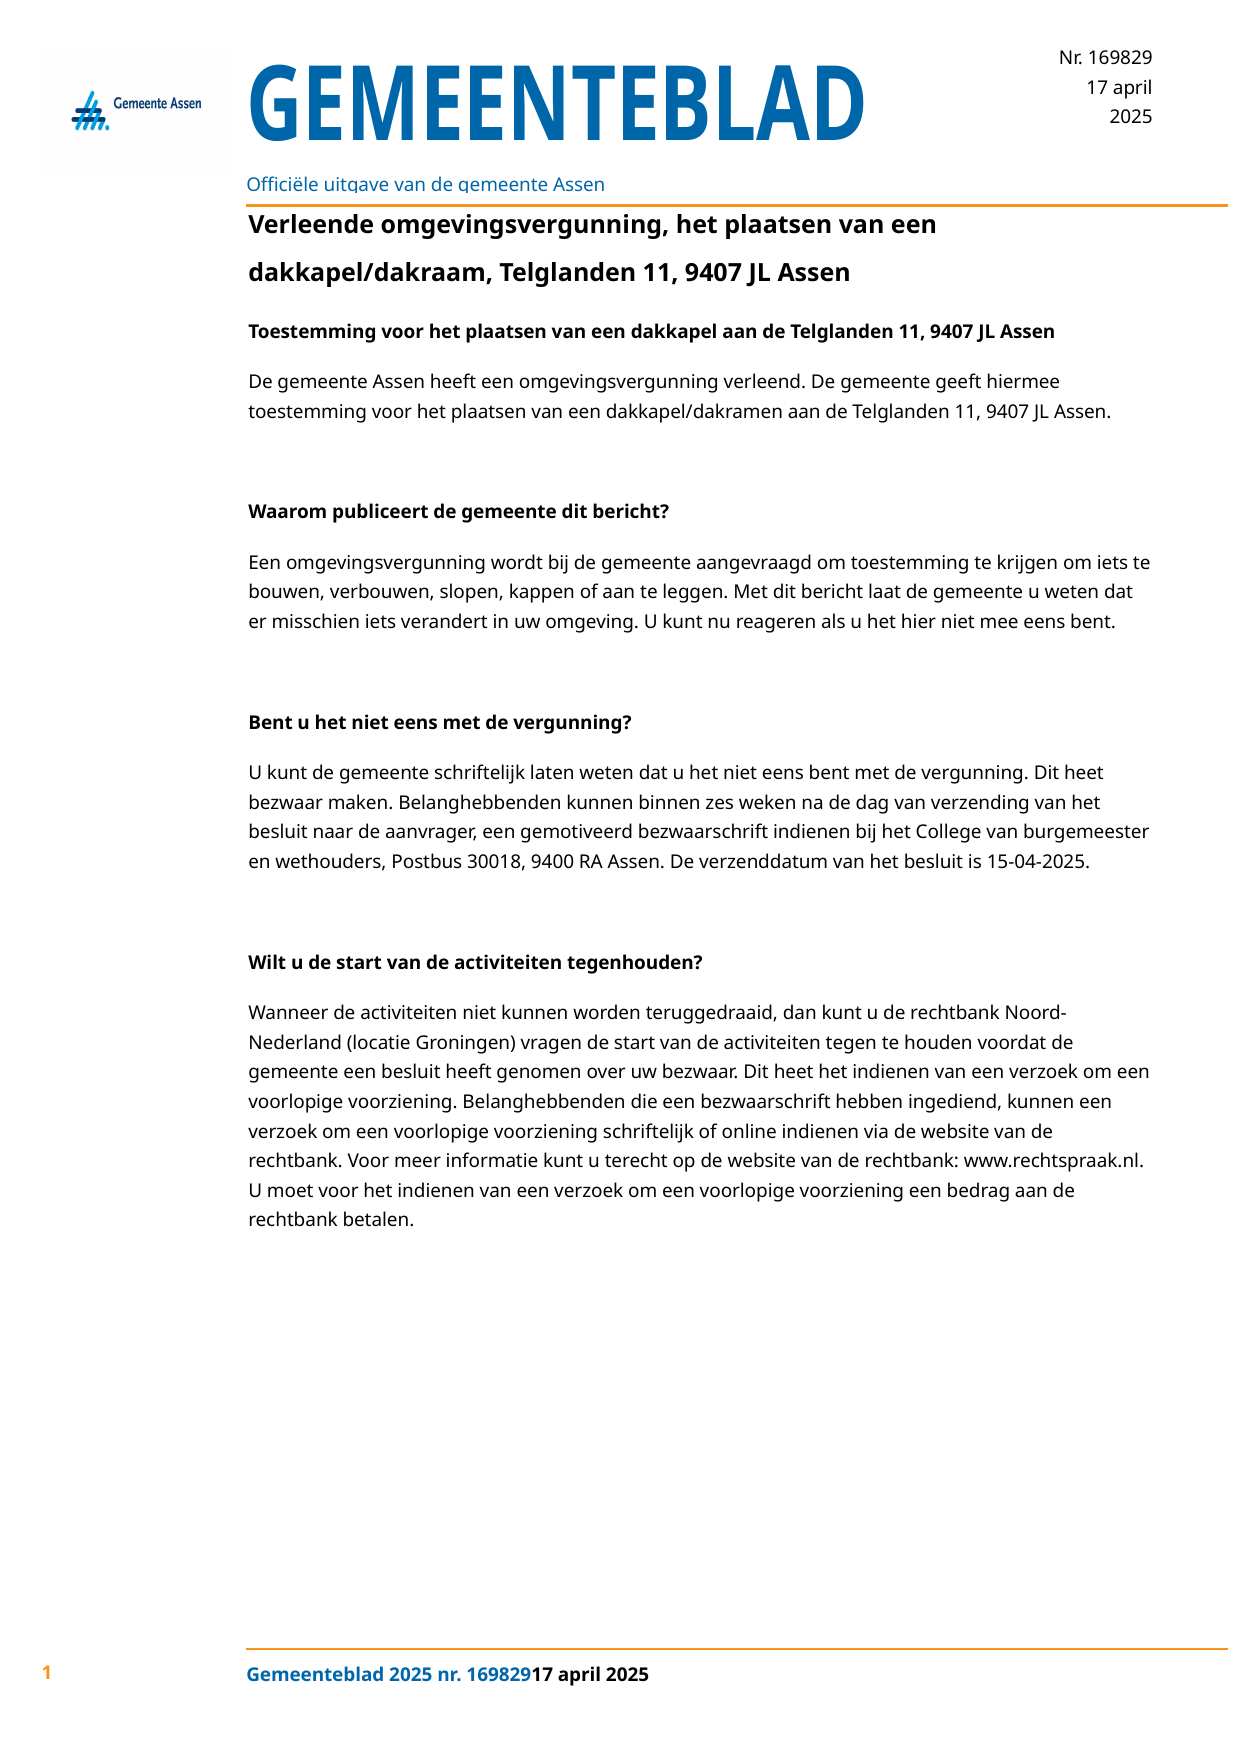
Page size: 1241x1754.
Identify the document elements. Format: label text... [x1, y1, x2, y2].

text De gemeente Assen heeft een omgevingsvergunning verleend. De gemeente geeft hiermee toestemming voor het plaatsen van een dakkapel/dakramen aan de Telglanden 11, 9407 JL Assen. [248, 368, 1152, 424]
picture [41, 47, 231, 172]
text Toestemming voor het plaatsen van een dakkapel aan de Telglanden 11, 9407 JL Assen [248, 318, 1152, 344]
text Een omgevingsvergunning wordt bij de gemeente aangevraagd om toestemming te krijgen om iets te bouwen, verbouwen, slopen, kappen of aan te leggen. Met dit bericht laat de gemeente u weten dat er misschien iets verandert in uw omgeving. U kunt nu reageren als u het hier niet mee eens bent. [248, 549, 1152, 634]
text Bent u het niet eens met de vergunning? [248, 709, 1152, 735]
text Wilt u de start van de activiteiten tegenhouden? [248, 949, 1152, 975]
text Wanneer de activiteiten niet kunnen worden teruggedraaid, dan kunt u de rechtbank Noord-Nederland (locatie Groningen) vragen de start van de activiteiten tegen te houden voordat de gemeente een besluit heeft genomen over uw bezwaar. Dit heet het indienen van een verzoek om een voorlopige voorziening. Belanghebbenden die een bezwaarschrift hebben ingediend, kunnen een verzoek om een voorlopige voorziening schriftelijk of online indienen via de website van de rechtbank. Voor meer informatie kunt u terecht op de website van de rechtbank: www.rechtspraak.nl. U moet voor het indienen van een verzoek om een voorlopige voorziening een bedrag aan de rechtbank betalen. [248, 999, 1152, 1232]
text Verleende omgevingsvergunning, het plaatsen van een dakkapel/dakraam, Telglanden 11, 9407 JL Assen [248, 207, 1152, 288]
text U kunt de gemeente schriftelijk laten weten dat u het niet eens bent met de vergunning. Dit heet bezwaar maken. Belanghebbenden kunnen binnen zes weken na de dag van verzending van het besluit naar de aanvrager, een gemotiveerd bezwaarschrift indienen bij het College van burgemeester en wethouders, Postbus 30018, 9400 RA Assen. De verzenddatum van het besluit is 15-04-2025. [248, 759, 1152, 874]
text Waarom publiceert de gemeente dit bericht? [248, 499, 1152, 524]
